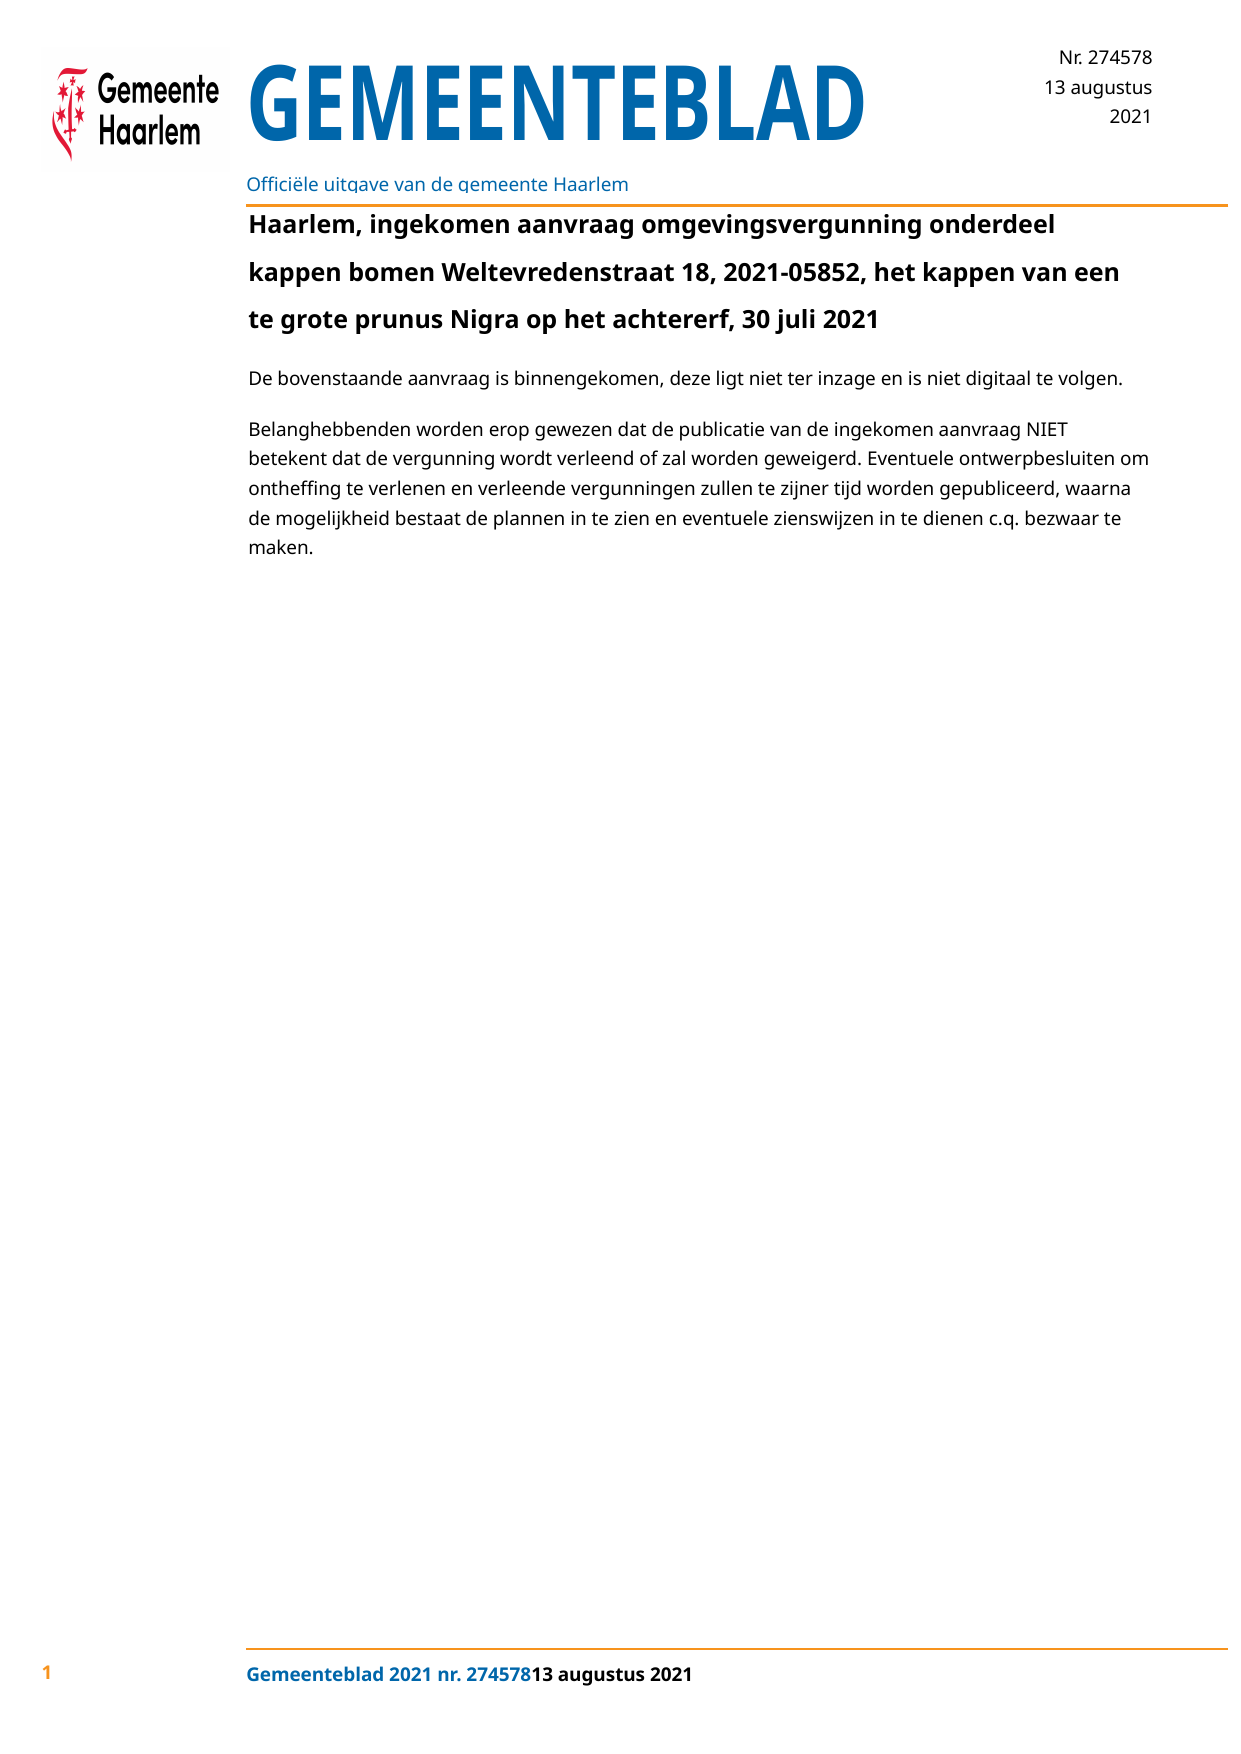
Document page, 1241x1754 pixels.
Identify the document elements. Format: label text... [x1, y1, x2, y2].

text Haarlem, ingekomen aanvraag omgevingsvergunning onderdeel kappen bomen Weltevredenstraat 18, 2021-05852, het kappen van een te grote prunus Nigra op het achtererf, 30 juli 2021 [248, 207, 1152, 336]
text De bovenstaande aanvraag is binnengekomen, deze ligt niet ter inzage en is niet digitaal te volgen. [248, 366, 1152, 391]
text Belanghebbenden worden erop gewezen dat de publicatie van de ingekomen aanvraag NIET betekent dat de vergunning wordt verleend of zal worden geweigerd. Eventuele ontwerpbesluiten om ontheffing te verlenen en verleende vergunningen zullen te zijner tijd worden gepubliceerd, waarna de mogelijkheid bestaat de plannen in te zien en eventuele zienswijzen in te dienen c.q. bezwaar te maken. [248, 416, 1152, 560]
picture [41, 47, 231, 172]
